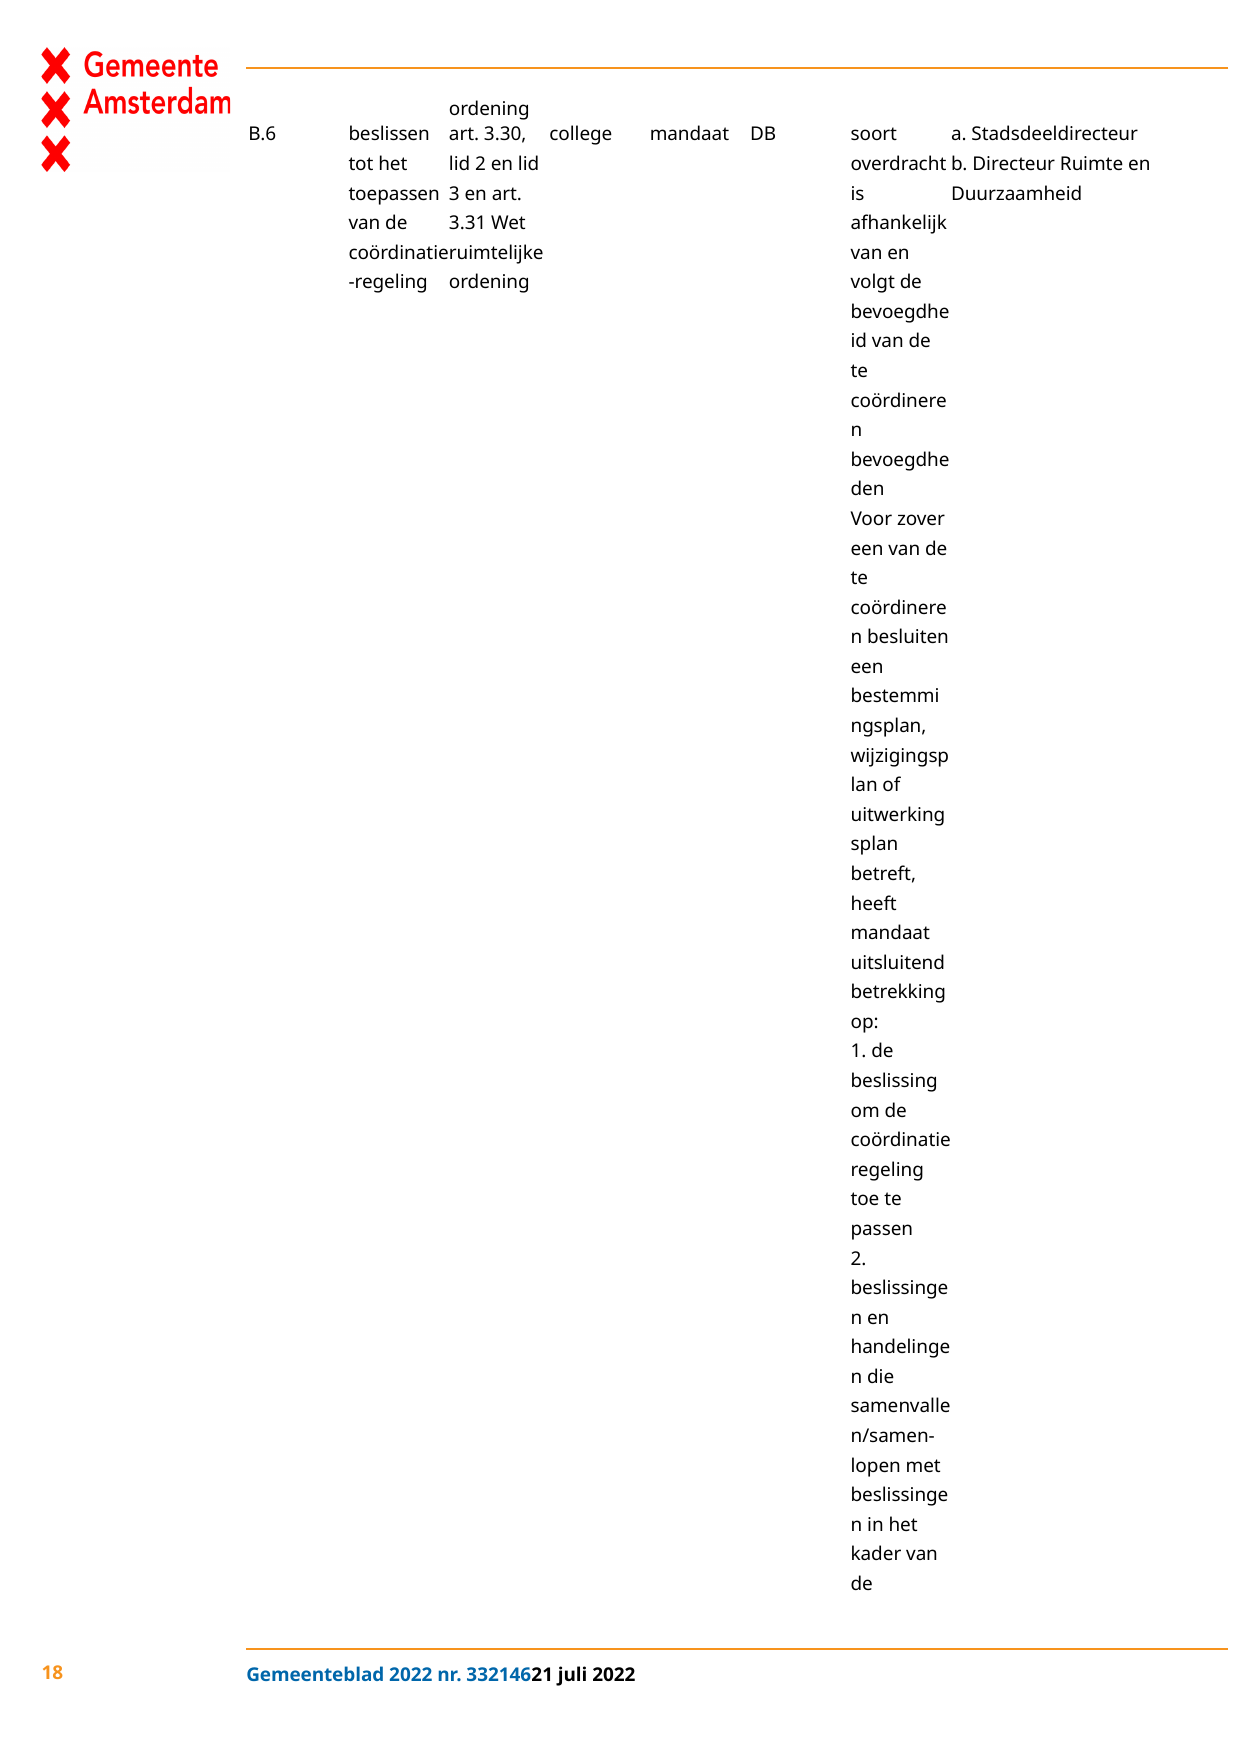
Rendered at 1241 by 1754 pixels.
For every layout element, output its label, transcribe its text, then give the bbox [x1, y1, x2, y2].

table_cell [248, 95, 348, 121]
table_cell [650, 95, 750, 121]
table_cell [348, 95, 449, 121]
table_cell college [549, 121, 649, 1596]
table_cell mandaat [650, 121, 750, 1596]
picture [41, 47, 231, 172]
table_cell [850, 95, 951, 121]
table_cell a. Stadsdeeldirecteur b. Directeur Ruimte en Duurzaamheid [951, 121, 1152, 1596]
table_cell soort overdracht is afhankelijk van en volgt de bevoegdheid van de te coördineren bevoegdheden Voor zover een van de te coördineren besluiten een bestemmingsplan, wijzigingsplan of uitwerkingsplan betreft, heeft mandaat uitsluitend betrekking op: 1. de beslissing om de coördinatieregeling toe te passen 2. beslissingen en handelingen die samenvallen/samen-lopen met beslissingen in het kader van de [850, 121, 951, 1596]
table_cell DB [750, 121, 850, 1596]
table_cell [750, 95, 850, 121]
table_cell [549, 95, 649, 121]
table_cell B.6 [248, 121, 348, 1596]
table_cell ordening [449, 95, 549, 121]
table_cell [951, 95, 1152, 121]
table_cell beslissen tot het toepassen van de coördinatie-regeling [348, 121, 449, 1596]
table_cell art. 3.30, lid 2 en lid 3 en art. 3.31 Wet ruimtelijke ordening [449, 121, 549, 1596]
